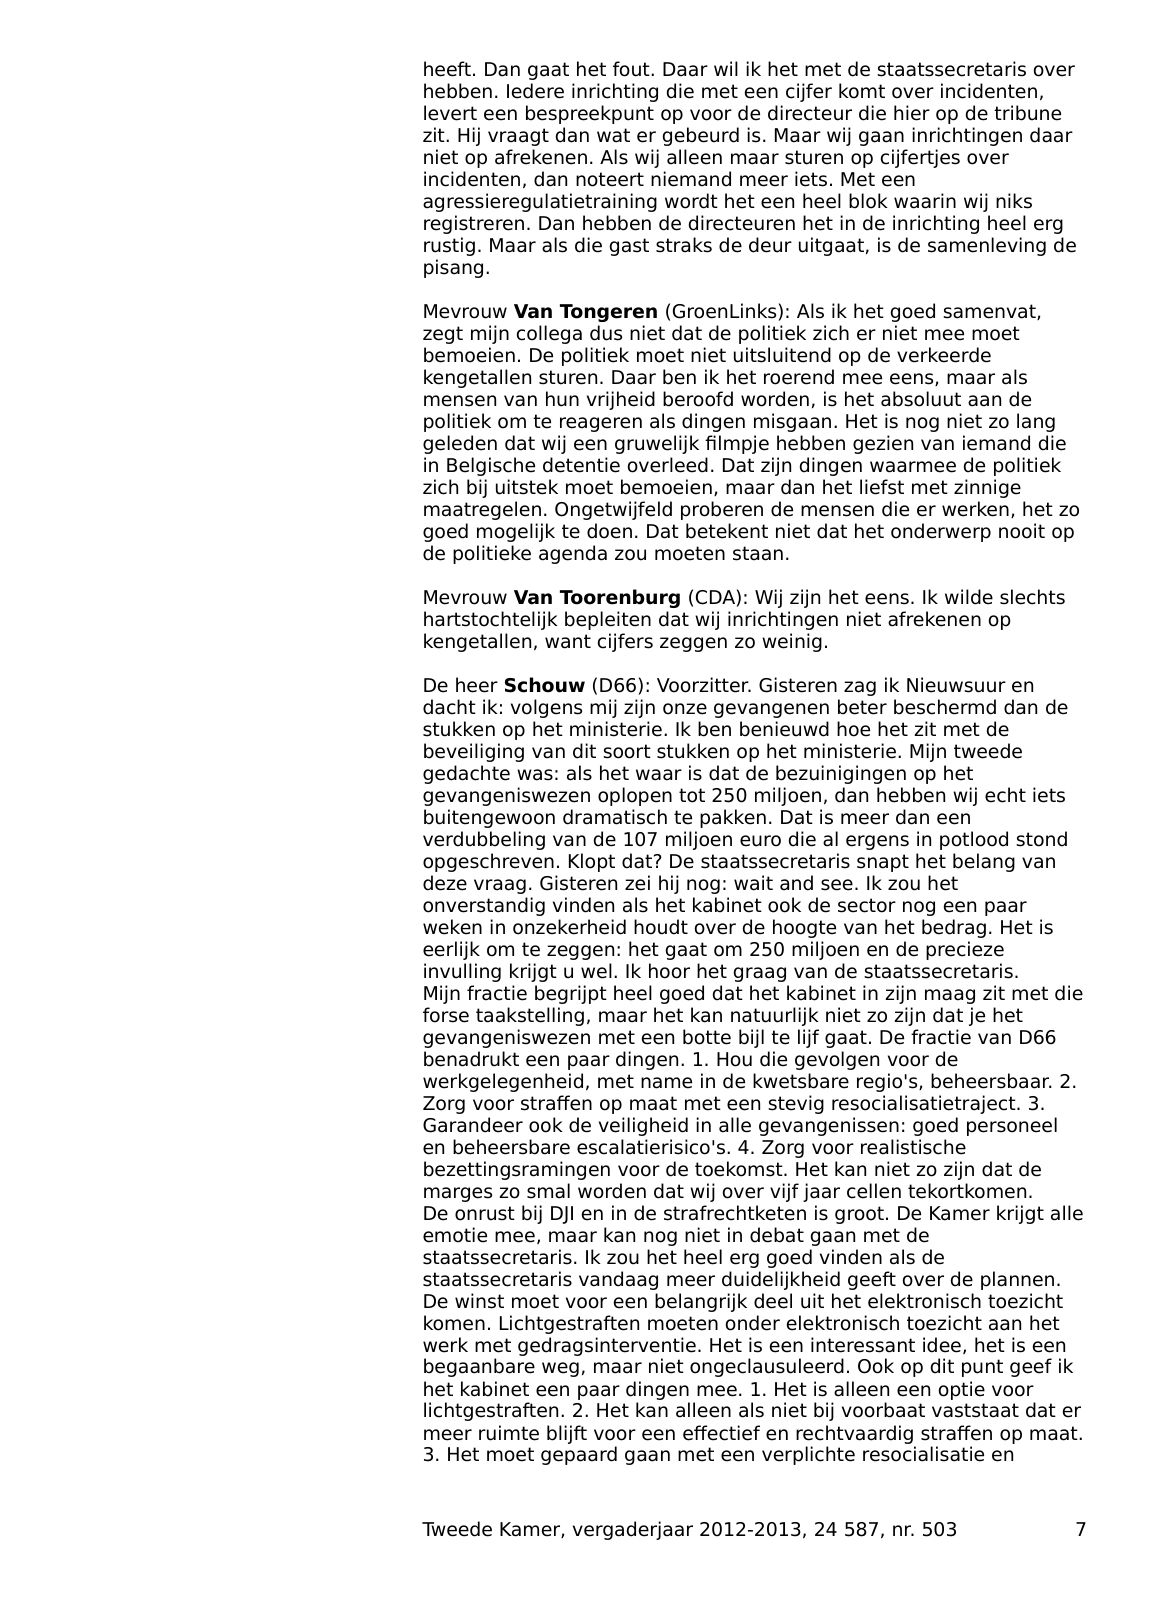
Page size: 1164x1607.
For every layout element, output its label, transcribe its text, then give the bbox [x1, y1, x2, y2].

text Mevrouw Van Tongeren (GroenLinks): Als ik het goed samenvat, zegt mijn collega dus niet dat de politiek zich er niet mee moet bemoeien. De politiek moet niet uitsluitend op de verkeerde kengetallen sturen. Daar ben ik het roerend mee eens, maar als mensen van hun vrijheid beroofd worden, is het absoluut aan de politiek om te reageren als dingen misgaan. Het is nog niet zo lang geleden dat wij een gruwelijk filmpje hebben gezien van iemand die in Belgische detentie overleed. Dat zijn dingen waarmee de politiek zich bij uitstek moet bemoeien, maar dan het liefst met zinnige maatregelen. Ongetwijfeld proberen de mensen die er werken, het zo goed mogelijk te doen. Dat betekent niet dat het onderwerp nooit op de politieke agenda zou moeten staan. [422, 301, 1087, 565]
text Mevrouw Van Toorenburg (CDA): Wij zijn het eens. Ik wilde slechts hartstochtelijk bepleiten dat wij inrichtingen niet afrekenen op kengetallen, want cijfers zeggen zo weinig. [422, 587, 1087, 653]
text De onrust bij DJI en in de strafrechtketen is groot. De Kamer krijgt alle emotie mee, maar kan nog niet in debat gaan met de staatssecretaris. Ik zou het heel erg goed vinden als de staatssecretaris vandaag meer duidelijkheid geeft over de plannen. [422, 1203, 1087, 1291]
text De winst moet voor een belangrijk deel uit het elektronisch toezicht komen. Lichtgestraften moeten onder elektronisch toezicht aan het werk met gedragsinterventie. Het is een interessant idee, het is een begaanbare weg, maar niet ongeclausuleerd. Ook op dit punt geef ik het kabinet een paar dingen mee. 1. Het is alleen een optie voor lichtgestraften. 2. Het kan alleen als niet bij voorbaat vaststaat dat er meer ruimte blijft voor een effectief en rechtvaardig straffen op maat. 3. Het moet gepaard gaan met een verplichte resocialisatie en [422, 1291, 1087, 1466]
text Mijn fractie begrijpt heel goed dat het kabinet in zijn maag zit met die forse taakstelling, maar het kan natuurlijk niet zo zijn dat je het gevangeniswezen met een botte bijl te lijf gaat. De fractie van D66 benadrukt een paar dingen. 1. Hou die gevolgen voor de werkgelegenheid, met name in de kwetsbare regio's, beheersbaar. 2. Zorg voor straffen op maat met een stevig resocialisatietraject. 3. Garandeer ook de veiligheid in alle gevangenissen: goed personeel en beheersbare escalatierisico's. 4. Zorg voor realistische bezettingsramingen voor de toekomst. Het kan niet zo zijn dat de marges zo smal worden dat wij over vijf jaar cellen tekortkomen. [422, 983, 1087, 1203]
text De heer Schouw (D66): Voorzitter. Gisteren zag ik Nieuwsuur en dacht ik: volgens mij zijn onze gevangenen beter beschermd dan de stukken op het ministerie. Ik ben benieuwd hoe het zit met de beveiliging van dit soort stukken op het ministerie. Mijn tweede gedachte was: als het waar is dat de bezuinigingen op het gevangeniswezen oplopen tot 250 miljoen, dan hebben wij echt iets buitengewoon dramatisch te pakken. Dat is meer dan een verdubbeling van de 107 miljoen euro die al ergens in potlood stond opgeschreven. Klopt dat? De staatssecretaris snapt het belang van deze vraag. Gisteren zei hij nog: wait and see. Ik zou het onverstandig vinden als het kabinet ook de sector nog een paar weken in onzekerheid houdt over de hoogte van het bedrag. Het is eerlijk om te zeggen: het gaat om 250 miljoen en de precieze invulling krijgt u wel. Ik hoor het graag van de staatssecretaris. [422, 675, 1087, 983]
text heeft. Dan gaat het fout. Daar wil ik het met de staatssecretaris over hebben. Iedere inrichting die met een cijfer komt over incidenten, levert een bespreekpunt op voor de directeur die hier op de tribune zit. Hij vraagt dan wat er gebeurd is. Maar wij gaan inrichtingen daar niet op afrekenen. Als wij alleen maar sturen op cijfertjes over incidenten, dan noteert niemand meer iets. Met een agressieregulatietraining wordt het een heel blok waarin wij niks registreren. Dan hebben de directeuren het in de inrichting heel erg rustig. Maar als die gast straks de deur uitgaat, is de samenleving de pisang. [422, 59, 1087, 279]
